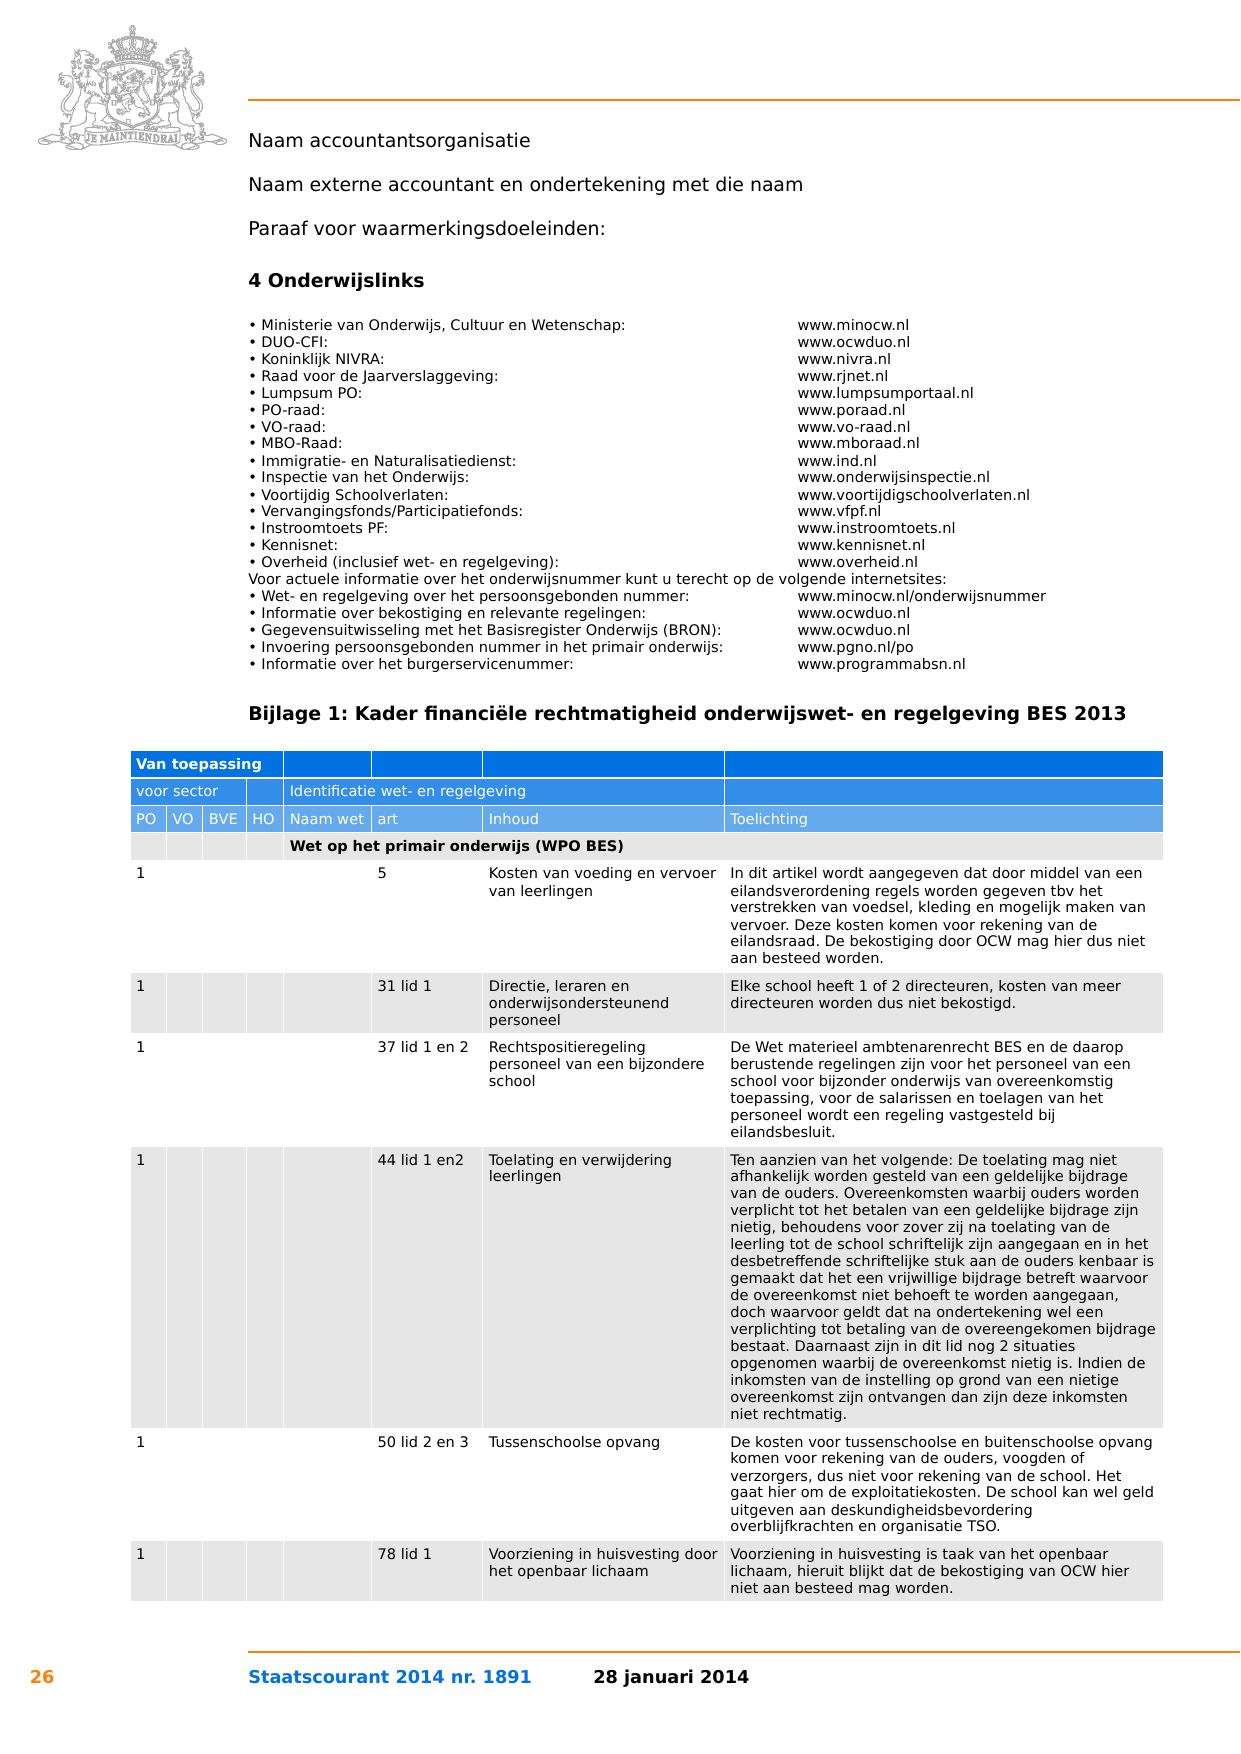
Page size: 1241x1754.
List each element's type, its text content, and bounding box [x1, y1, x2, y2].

table_cell Voorziening in huisvesting is taak van het openbaar lichaam, hieruit blijkt dat de bekostiging van OCW hier niet aan besteed mag worden. [725, 1541, 1163, 1601]
table_cell Inhoud [483, 806, 724, 832]
text Naam accountantsorganisatie [248, 130, 1163, 152]
table_cell www.programmabsn.nl [791, 656, 1163, 673]
table_cell [167, 1541, 202, 1601]
table_cell www.mboraad.nl [791, 435, 1163, 452]
table_cell www.vo-raad.nl [791, 419, 1163, 435]
table_cell • Informatie over het burgerservicenummer: [248, 656, 791, 673]
table_cell [167, 1034, 202, 1146]
table_cell HO [247, 806, 283, 832]
table_cell www.vfpf.nl [791, 503, 1163, 520]
table_cell • MBO-Raad: [248, 435, 791, 452]
table_header [483, 751, 724, 777]
table_cell Voor actuele informatie over het onderwijsnummer kunt u terecht op de volgende internetsites: [248, 571, 1163, 588]
subtitle Bijlage 1: Kader financiële rechtmatigheid onderwijswet- en regelgeving BES 2013 [248, 703, 1163, 725]
table_cell [203, 973, 246, 1033]
table_cell [203, 1429, 246, 1540]
table_cell • Lumpsum PO: [248, 385, 791, 401]
text Naam externe accountant en ondertekening met die naam [248, 174, 1163, 196]
table_cell www.ind.nl [791, 453, 1163, 469]
table_cell • Instroomtoets PF: [248, 520, 791, 537]
table_cell www.ocwduo.nl [791, 605, 1163, 622]
table_cell [167, 833, 202, 860]
table_cell • Inspectie van het Onderwijs: [248, 469, 791, 486]
table_cell 1 [131, 1034, 166, 1146]
table_cell VO [167, 806, 202, 832]
table_cell Kosten van voeding en vervoer van leerlingen [483, 861, 724, 972]
table_cell www.pgno.nl/po [791, 639, 1163, 656]
table_cell [284, 861, 371, 972]
picture [38, 25, 227, 150]
table_header www.minocw.nl [791, 317, 1163, 333]
table_cell Directie, leraren en onderwijsondersteunend personeel [483, 973, 724, 1033]
table_cell • Invoering persoonsgebonden nummer in het primair onderwijs: [248, 639, 791, 656]
table_cell • PO-raad: [248, 401, 791, 418]
table_cell Ten aanzien van het volgende: De toelating mag niet afhankelijk worden gesteld van een geldelijke bijdrage van de ouders. Overeenkomsten waarbij ouders worden verplicht tot het betalen van een geldelijke bijdrage zijn nietig, behoudens voor zover zij na toelating van de leerling tot de school schriftelijk zijn aangegaan en in het desbetreffende schriftelijke stuk aan de ouders kenbaar is gemaakt dat het een vrijwillige bijdrage betreft waarvoor de overeenkomst niet behoeft te worden aangegaan, doch waarvoor geldt dat na ondertekening wel een verplichting tot betaling van de overeengekomen bijdrage bestaat. Daarnaast zijn in dit lid nog 2 situaties opgenomen waarbij de overeenkomst nietig is. Indien de inkomsten van de instelling op grond van een nietige overeenkomst zijn ontvangen dan zijn deze inkomsten niet rechtmatig. [725, 1147, 1163, 1428]
table_cell [284, 973, 371, 1033]
table_cell • Overheid (inclusief wet- en regelgeving): [248, 554, 791, 571]
table_cell [131, 833, 166, 860]
table_cell • DUO-CFI: [248, 334, 791, 351]
table_header [284, 751, 371, 777]
table_cell www.onderwijsinspectie.nl [791, 469, 1163, 486]
table_cell www.voortijdigschoolverlaten.nl [791, 486, 1163, 503]
table_cell BVE [203, 806, 246, 832]
table_cell 1 [131, 861, 166, 972]
table_cell Rechtspositieregeling personeel van een bijzondere school [483, 1034, 724, 1146]
table_cell 37 lid 1 en 2 [372, 1034, 482, 1146]
table_cell [203, 1541, 246, 1601]
table_cell [203, 861, 246, 972]
table_cell In dit artikel wordt aangegeven dat door middel van een eilandsverordening regels worden gegeven tbv het verstrekken van voedsel, kleding en mogelijk maken van vervoer. Deze kosten komen voor rekening van de eilandsraad. De bekostiging door OCW mag hier dus niet aan besteed worden. [725, 861, 1163, 972]
table_cell [247, 779, 283, 805]
table_cell • Gegevensuitwisseling met het Basisregister Onderwijs (BRON): [248, 622, 791, 639]
table_cell [284, 1147, 371, 1428]
table_cell • VO-raad: [248, 419, 791, 435]
table_cell [247, 833, 283, 860]
table_cell [247, 973, 283, 1033]
table_cell [247, 1034, 283, 1146]
table_cell [167, 1147, 202, 1428]
table_cell www.ocwduo.nl [791, 334, 1163, 351]
table_cell [284, 1034, 371, 1146]
table_cell [167, 973, 202, 1033]
table_cell • Kennisnet: [248, 537, 791, 554]
table_cell [167, 1429, 202, 1540]
table_header [725, 751, 1163, 777]
table_cell [247, 1147, 283, 1428]
table_cell www.kennisnet.nl [791, 537, 1163, 554]
table_cell www.minocw.nl/onderwijsnummer [791, 588, 1163, 605]
table_cell www.lumpsumportaal.nl [791, 385, 1163, 401]
table_cell [203, 1147, 246, 1428]
table_cell Wet op het primair onderwijs (WPO BES) [284, 833, 1163, 860]
text Paraaf voor waarmerkingsdoeleinden: [248, 218, 1163, 239]
table_cell [203, 1034, 246, 1146]
table_header [372, 751, 482, 777]
table_cell 1 [131, 1147, 166, 1428]
table_cell 1 [131, 1541, 166, 1601]
table_cell www.rjnet.nl [791, 368, 1163, 384]
table_cell PO [131, 806, 166, 832]
table_cell 1 [131, 973, 166, 1033]
table_cell Toelichting [725, 806, 1163, 832]
table_cell 5 [372, 861, 482, 972]
table_cell • Informatie over bekostiging en relevante regelingen: [248, 605, 791, 622]
table_cell 31 lid 1 [372, 973, 482, 1033]
table_cell Toelating en verwijdering leerlingen [483, 1147, 724, 1428]
table_cell Voorziening in huisvesting door het openbaar lichaam [483, 1541, 724, 1601]
table_cell [167, 861, 202, 972]
table_cell • Vervangingsfonds/Participatiefonds: [248, 503, 791, 520]
table_cell art [372, 806, 482, 832]
table_cell Identificatie wet- en regelgeving [284, 779, 724, 805]
table_cell 78 lid 1 [372, 1541, 482, 1601]
table_cell 50 lid 2 en 3 [372, 1429, 482, 1540]
table_cell 1 [131, 1429, 166, 1540]
table_cell www.overheid.nl [791, 554, 1163, 571]
table_cell [725, 779, 1163, 805]
table_cell [247, 1429, 283, 1540]
table_cell [203, 833, 246, 860]
table_cell • Voortijdig Schoolverlaten: [248, 486, 791, 503]
table_cell • Wet- en regelgeving over het persoonsgebonden nummer: [248, 588, 791, 605]
table_cell www.poraad.nl [791, 401, 1163, 418]
table_cell voor sector [131, 779, 246, 805]
subtitle 4 Onderwijslinks [248, 269, 1163, 292]
table_cell www.ocwduo.nl [791, 622, 1163, 639]
table_cell De kosten voor tussenschoolse en buitenschoolse opvang komen voor rekening van de ouders, voogden of verzorgers, dus niet voor rekening van de school. Het gaat hier om de exploitatiekosten. De school kan wel geld uitgeven aan deskundigheidsbevordering overblijfkrachten en organisatie TSO. [725, 1429, 1163, 1540]
table_cell Elke school heeft 1 of 2 directeuren, kosten van meer directeuren worden dus niet bekostigd. [725, 973, 1163, 1033]
table_cell www.nivra.nl [791, 351, 1163, 367]
table_cell [247, 861, 283, 972]
table_cell Tussenschoolse opvang [483, 1429, 724, 1540]
table_cell • Raad voor de Jaarverslaggeving: [248, 368, 791, 384]
table_cell 44 lid 1 en2 [372, 1147, 482, 1428]
table_cell • Immigratie- en Naturalisatiedienst: [248, 453, 791, 469]
table_cell www.instroomtoets.nl [791, 520, 1163, 537]
table_cell [284, 1429, 371, 1540]
table_header • Ministerie van Onderwijs, Cultuur en Wetenschap: [248, 317, 791, 333]
table_cell • Koninklijk NIVRA: [248, 351, 791, 367]
table_cell [247, 1541, 283, 1601]
table_cell De Wet materieel ambtenarenrecht BES en de daarop berustende regelingen zijn voor het personeel van een school voor bijzonder onderwijs van overeenkomstig toepassing, voor de salarissen en toelagen van het personeel wordt een regeling vastgesteld bij eilandsbesluit. [725, 1034, 1163, 1146]
table_header Van toepassing [131, 751, 283, 777]
table_cell Naam wet [284, 806, 371, 832]
table_cell [284, 1541, 371, 1601]
